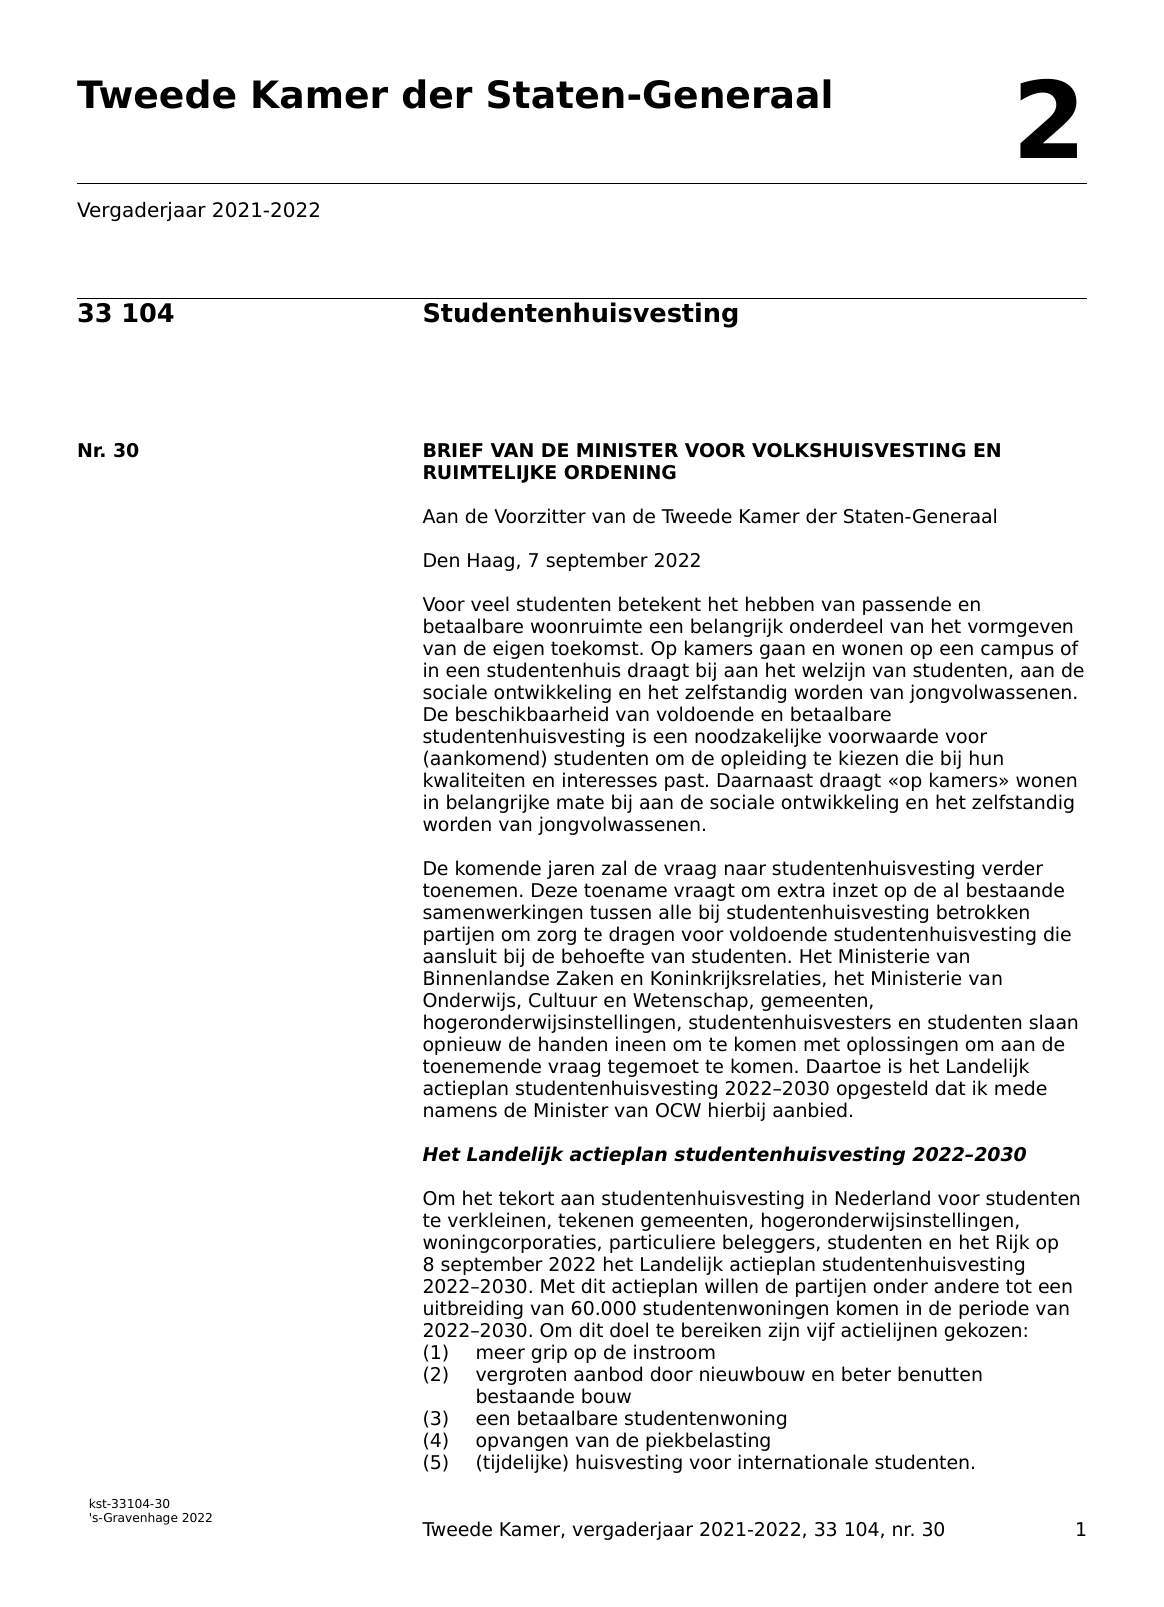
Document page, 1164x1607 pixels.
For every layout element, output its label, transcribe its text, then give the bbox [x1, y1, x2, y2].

text De komende jaren zal de vraag naar studentenhuisvesting verder toenemen. Deze toename vraagt om extra inzet op de al bestaande samenwerkingen tussen alle bij studentenhuisvesting betrokken partijen om zorg te dragen voor voldoende studentenhuisvesting die aansluit bij de behoefte van studenten. Het Ministerie van Binnenlandse Zaken en Koninkrijksrelaties, het Ministerie van Onderwijs, Cultuur en Wetenschap, gemeenten, hogeronderwijsinstellingen, studentenhuisvesters en studenten slaan opnieuw de handen ineen om te komen met oplossingen om aan de toenemende vraag tegemoet te komen. Daartoe is het Landelijk actieplan studentenhuisvesting 2022–2030 opgesteld dat ik mede namens de Minister van OCW hierbij aanbied. [422, 858, 1087, 1122]
table_header 2 [886, 59, 1087, 183]
text Den Haag, 7 september 2022 [422, 550, 1087, 572]
text (4) opvangen van de piekbelasting [422, 1430, 1087, 1452]
text (3) een betaalbare studentenwoning [422, 1408, 1087, 1430]
text Om het tekort aan studentenhuisvesting in Nederland voor studenten te verkleinen, tekenen gemeenten, hogeronderwijsinstellingen, woningcorporaties, particuliere beleggers, studenten en het Rijk op 8 september 2022 het Landelijk actieplan studentenhuisvesting 2022–2030. Met dit actieplan willen de partijen onder andere tot een uitbreiding van 60.000 studentenwoningen komen in de periode van 2022–2030. Om dit doel te bereiken zijn vijf actielijnen gekozen: [422, 1188, 1087, 1342]
subtitle Het Landelijk actieplan studentenhuisvesting 2022–2030 [422, 1144, 1087, 1166]
table_cell Vergaderjaar 2021-2022 [77, 184, 1087, 298]
text 's-Gravenhage 2022 [88, 1511, 323, 1525]
subtitle Nr. 30 BRIEF VAN DE MINISTER VOOR VOLKSHUISVESTING EN RUIMTELIJKE ORDENING [77, 440, 1087, 484]
text (5) (tijdelijke) huisvesting voor internationale studenten. [422, 1452, 1087, 1474]
subtitle 33 104 Studentenhuisvesting [77, 299, 1087, 329]
text kst-33104-30 [88, 1497, 323, 1511]
text Aan de Voorzitter van de Tweede Kamer der Staten-Generaal [422, 506, 1087, 528]
text (2) vergroten aanbod door nieuwbouw en beter benutten bestaande bouw [422, 1364, 1087, 1408]
text (1) meer grip op de instroom [422, 1342, 1087, 1364]
table_header Tweede Kamer der Staten-Generaal [77, 59, 886, 183]
text Voor veel studenten betekent het hebben van passende en betaalbare woonruimte een belangrijk onderdeel van het vormgeven van de eigen toekomst. Op kamers gaan en wonen op een campus of in een studentenhuis draagt bij aan het welzijn van studenten, aan de sociale ontwikkeling en het zelfstandig worden van jongvolwassenen. De beschikbaarheid van voldoende en betaalbare studentenhuisvesting is een noodzakelijke voorwaarde voor (aankomend) studenten om de opleiding te kiezen die bij hun kwaliteiten en interesses past. Daarnaast draagt «op kamers» wonen in belangrijke mate bij aan de sociale ontwikkeling en het zelfstandig worden van jongvolwassenen. [422, 594, 1087, 836]
